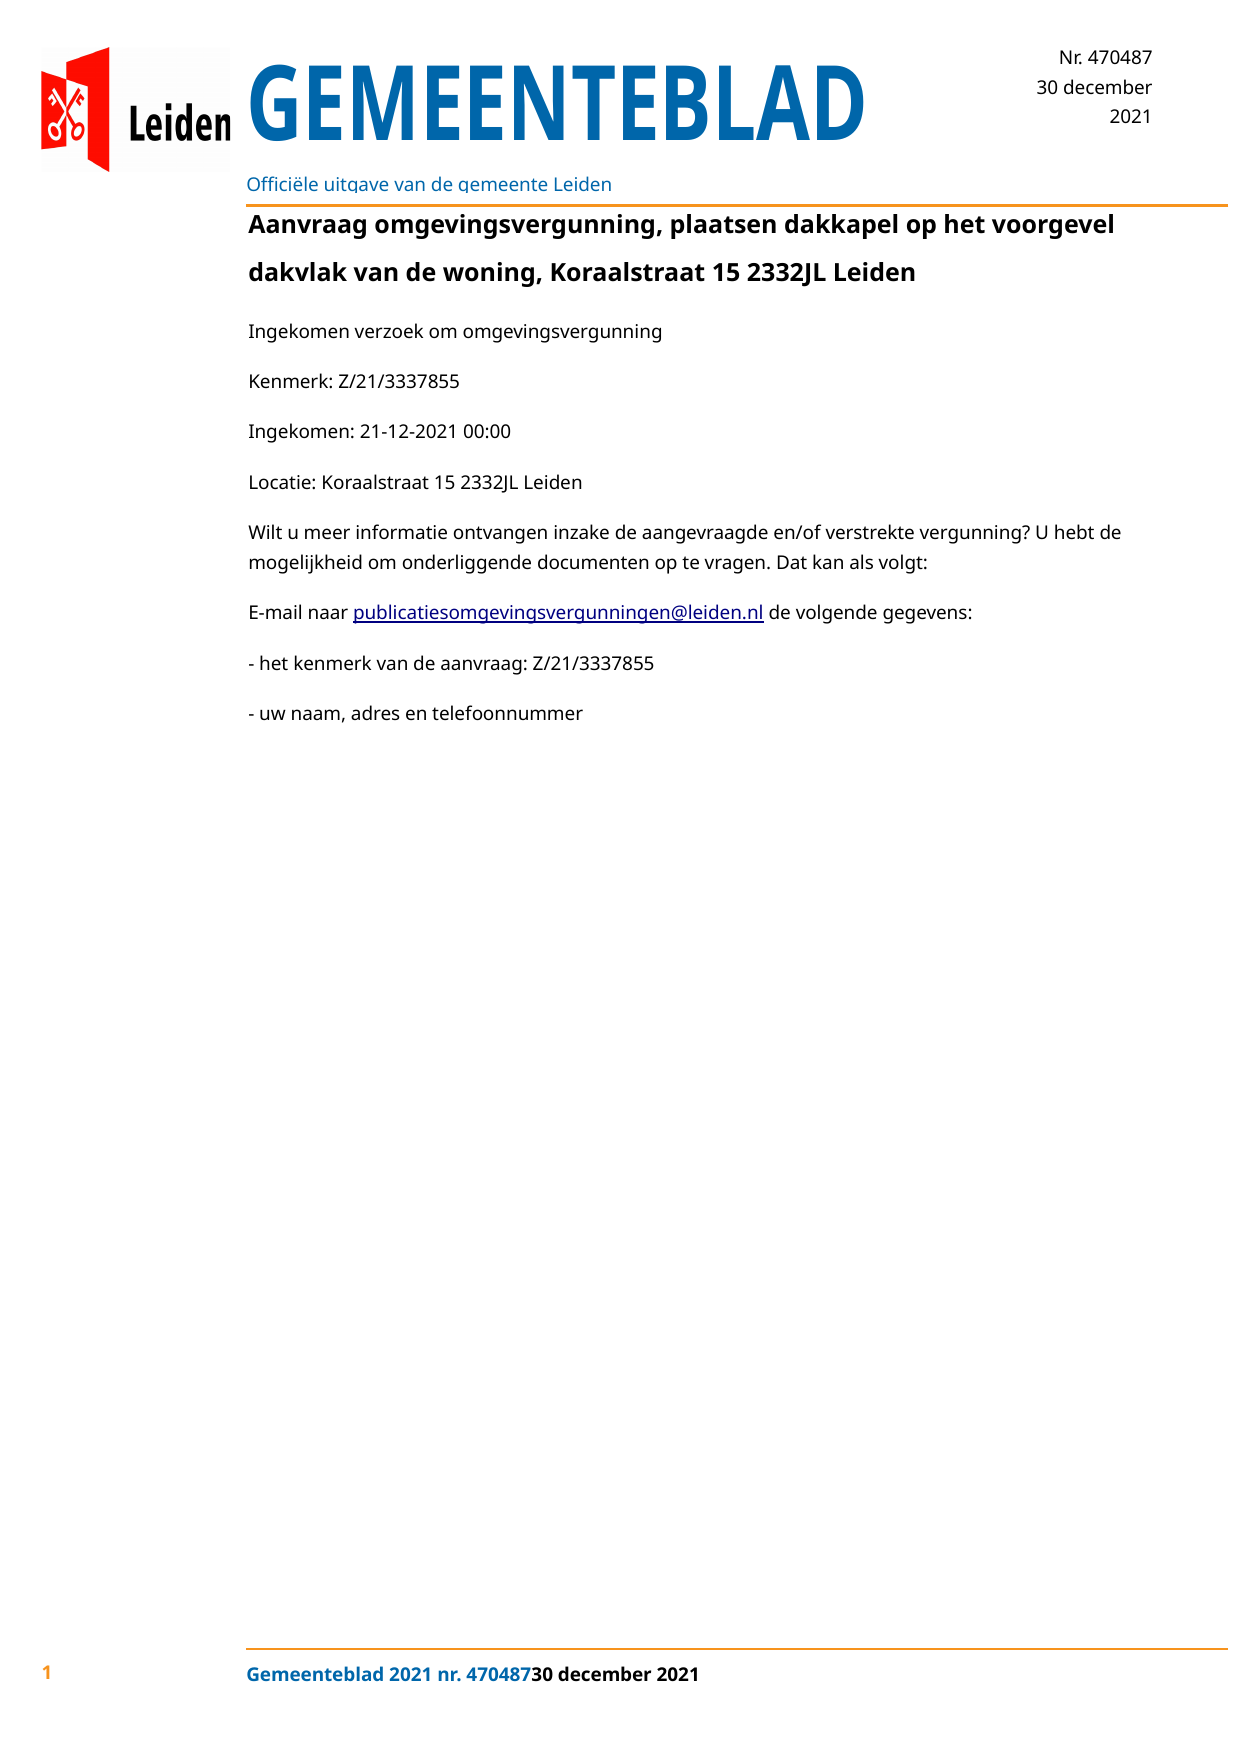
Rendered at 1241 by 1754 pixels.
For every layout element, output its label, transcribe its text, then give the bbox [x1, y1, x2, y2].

text - uw naam, adres en telefoonnummer [248, 700, 1152, 726]
text Ingekomen verzoek om omgevingsvergunning [248, 318, 1152, 344]
text Wilt u meer informatie ontvangen inzake de aangevraagde en/of verstrekte vergunning? U hebt de mogelijkheid om onderliggende documenten op te vragen. Dat kan als volgt: [248, 519, 1152, 575]
text Kenmerk: Z/21/3337855 [248, 368, 1152, 394]
picture [41, 47, 231, 172]
text - het kenmerk van de aanvraag: Z/21/3337855 [248, 650, 1152, 676]
text Locatie: Koraalstraat 15 2332JL Leiden [248, 469, 1152, 495]
text Aanvraag omgevingsvergunning, plaatsen dakkapel op het voorgevel dakvlak van de woning, Koraalstraat 15 2332JL Leiden [248, 207, 1152, 288]
text Ingekomen: 21-12-2021 00:00 [248, 419, 1152, 444]
text E-mail naar publicatiesomgevingsvergunningen@leiden.nl de volgende gegevens: [248, 599, 1152, 625]
